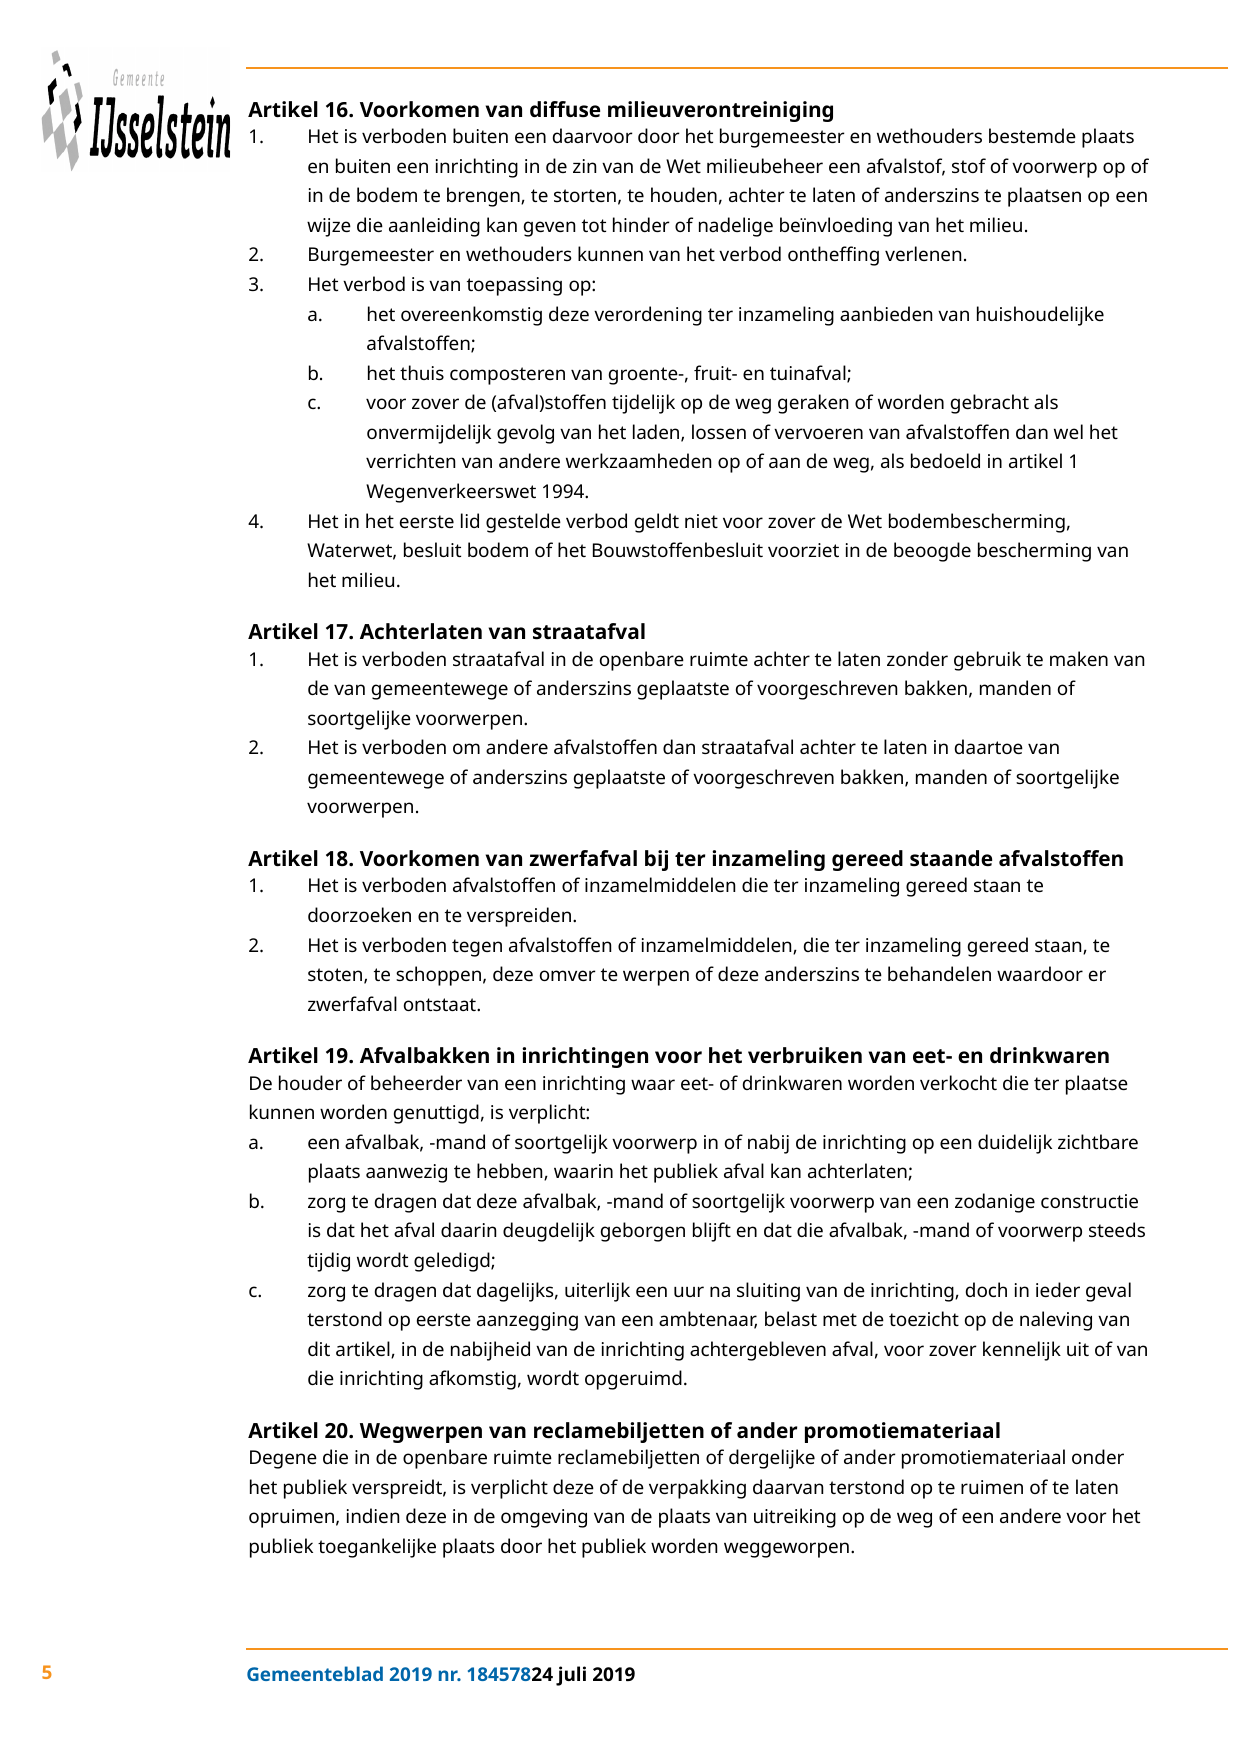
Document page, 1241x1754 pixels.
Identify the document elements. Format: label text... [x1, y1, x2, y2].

list Het in het eerste lid gestelde verbod geldt niet voor zover de Wet bodembescherming, Waterwet, besluit bodem of het Bouwstoffenbesluit voorziet in de beoogde bescherming van het milieu. [248, 508, 1152, 593]
list zorg te dragen dat deze afvalbak, -mand of soortgelijk voorwerp van een zodanige constructie is dat het afval daarin deugdelijk geborgen blijft en dat die afvalbak, -mand of voorwerp steeds tijdig wordt geledigd; [248, 1188, 1152, 1273]
text Artikel 19. Afvalbakken in inrichtingen voor het verbruiken van eet- en drinkwaren [248, 1041, 1152, 1070]
list Het is verboden straatafval in de openbare ruimte achter te laten zonder gebruik te maken van de van gemeentewege of anderszins geplaatste of voorgeschreven bakken, manden of soortgelijke voorwerpen. [248, 646, 1152, 731]
text De houder of beheerder van een inrichting waar eet- of drinkwaren worden verkocht die ter plaatse kunnen worden genuttigd, is verplicht: [248, 1070, 1152, 1125]
list Het is verboden buiten een daarvoor door het burgemeester en wethouders bestemde plaats en buiten een inrichting in de zin van de Wet milieubeheer een afvalstof, stof of voorwerp op of in de bodem te brengen, te storten, te houden, achter te laten of anderszins te plaatsen op een wijze die aanleiding kan geven tot hinder of nadelige beïnvloeding van het milieu. [248, 123, 1152, 238]
list Het is verboden tegen afvalstoffen of inzamelmiddelen, die ter inzameling gereed staan, te stoten, te schoppen, deze omver te werpen of deze anderszins te behandelen waardoor er zwerfafval ontstaat. [248, 932, 1152, 1017]
text Artikel 18. Voorkomen van zwerfafval bij ter inzameling gereed staande afvalstoffen [248, 844, 1152, 873]
picture [41, 47, 231, 172]
list voor zover de (afval)stoffen tijdelijk op de weg geraken of worden gebracht als onvermijdelijk gevolg van het laden, lossen of vervoeren van afvalstoffen dan wel het verrichten van andere werkzaamheden op of aan de weg, als bedoeld in artikel 1 Wegenverkeerswet 1994. [307, 389, 1152, 504]
list het thuis composteren van groente-, fruit- en tuinafval; [307, 360, 1152, 386]
list Burgemeester en wethouders kunnen van het verbod ontheffing verlenen. [248, 242, 1152, 267]
list Het is verboden om andere afvalstoffen dan straatafval achter te laten in daartoe van gemeentewege of anderszins geplaatste of voorgeschreven bakken, manden of soortgelijke voorwerpen. [248, 734, 1152, 819]
list Het verbod is van toepassing op: [248, 271, 1152, 297]
list Het is verboden afvalstoffen of inzamelmiddelen die ter inzameling gereed staan te doorzoeken en te verspreiden. [248, 873, 1152, 928]
list een afvalbak, -mand of soortgelijk voorwerp in of nabij de inrichting op een duidelijk zichtbare plaats aanwezig te hebben, waarin het publiek afval kan achterlaten; [248, 1129, 1152, 1184]
list het overeenkomstig deze verordening ter inzameling aanbieden van huishoudelijke afvalstoffen; [307, 301, 1152, 356]
text Artikel 20. Wegwerpen van reclamebiljetten of ander promotiemateriaal [248, 1416, 1152, 1444]
text Artikel 16. Voorkomen van diffuse milieuverontreiniging [248, 95, 1152, 123]
text Artikel 17. Achterlaten van straatafval [248, 617, 1152, 646]
text Degene die in de openbare ruimte reclamebiljetten of dergelijke of ander promotiemateriaal onder het publiek verspreidt, is verplicht deze of de verpakking daarvan terstond op te ruimen of te laten opruimen, indien deze in de omgeving van de plaats van uitreiking op de weg of een andere voor het publiek toegankelijke plaats door het publiek worden weggeworpen. [248, 1444, 1152, 1559]
list zorg te dragen dat dagelijks, uiterlijk een uur na sluiting van de inrichting, doch in ieder geval terstond op eerste aanzegging van een ambtenaar, belast met de toezicht op de naleving van dit artikel, in de nabijheid van de inrichting achtergebleven afval, voor zover kennelijk uit of van die inrichting afkomstig, wordt opgeruimd. [248, 1277, 1152, 1391]
